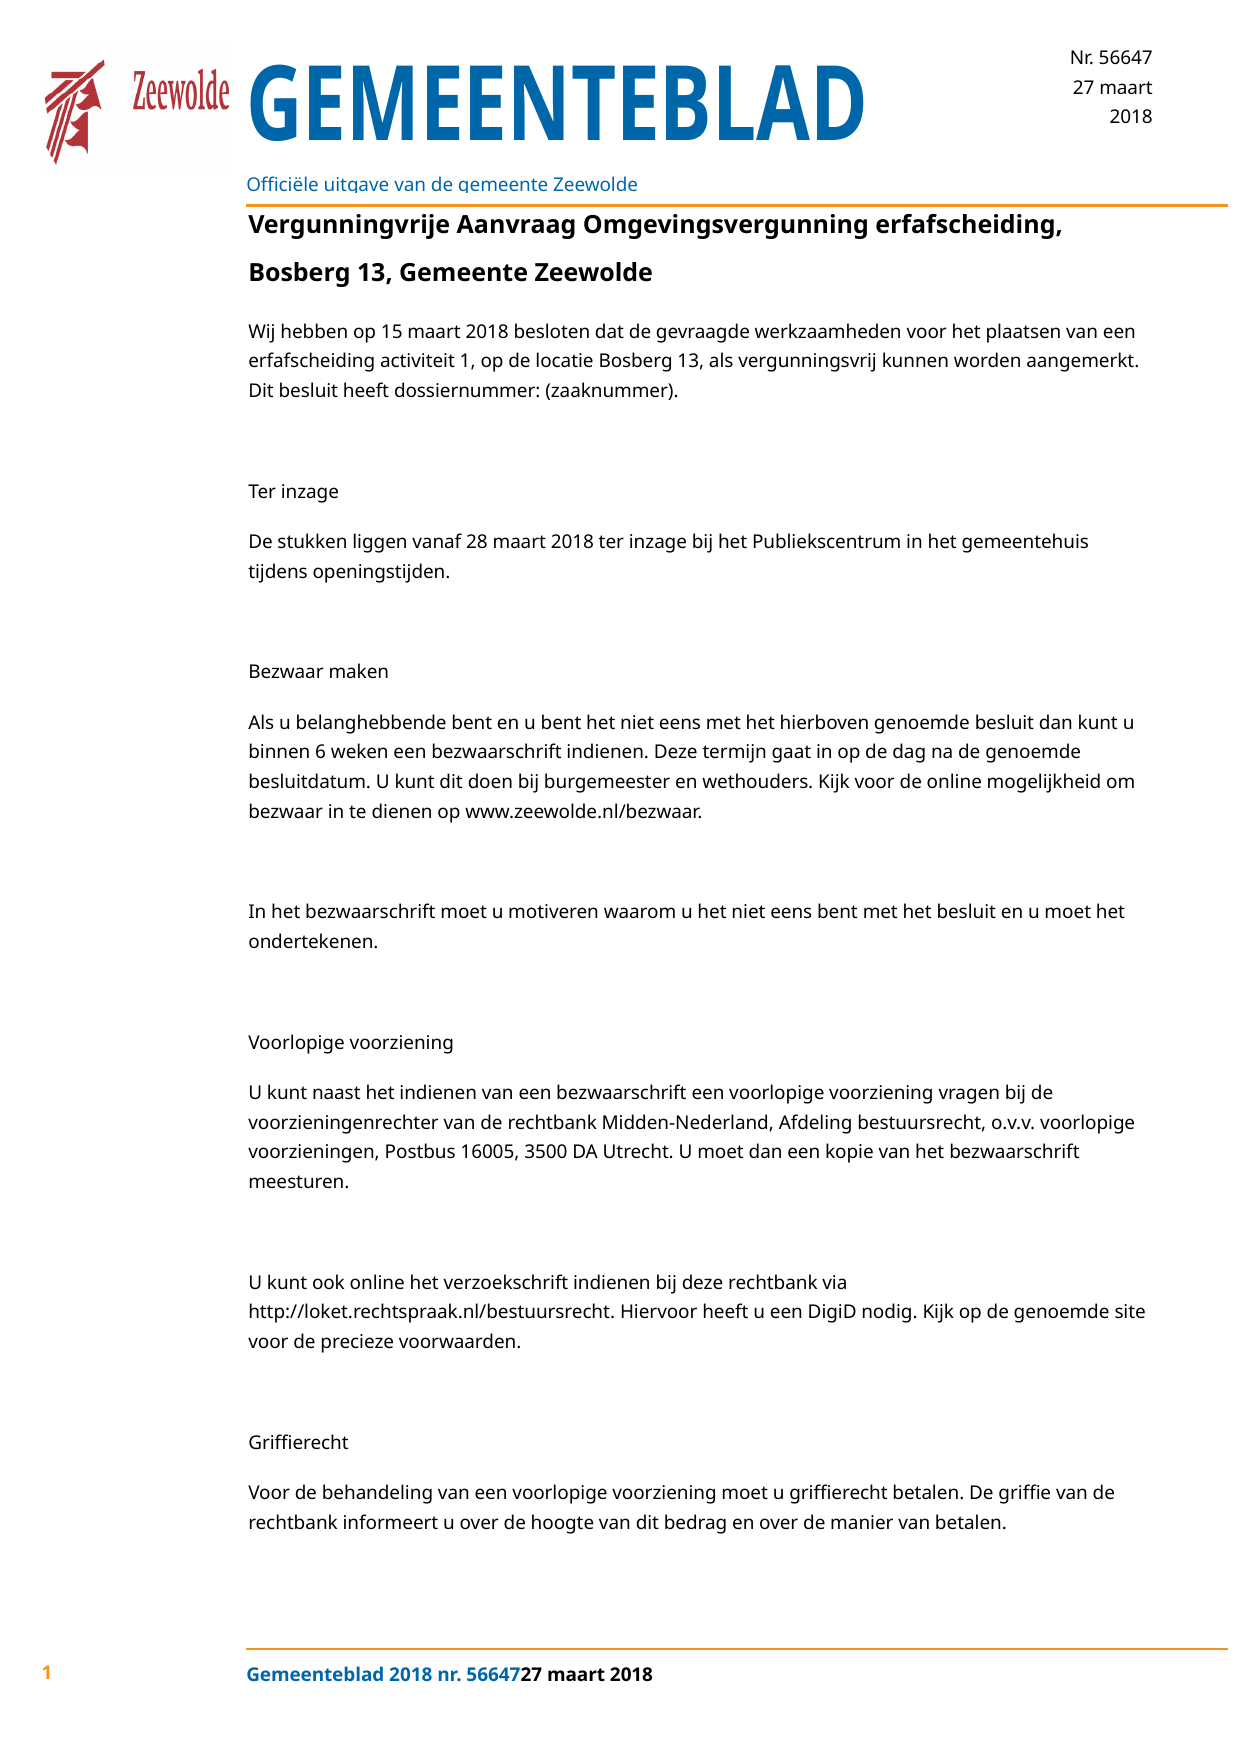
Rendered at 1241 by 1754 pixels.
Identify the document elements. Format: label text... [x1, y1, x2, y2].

text Voorlopige voorziening [248, 1029, 1152, 1055]
text Vergunningvrije Aanvraag Omgevingsvergunning erfafscheiding, Bosberg 13, Gemeente Zeewolde [248, 207, 1152, 288]
text U kunt naast het indienen van een bezwaarschrift een voorlopige voorziening vragen bij de voorzieningenrechter van de rechtbank Midden-Nederland, Afdeling bestuursrecht, o.v.v. voorlopige voorzieningen, Postbus 16005, 3500 DA Utrecht. U moet dan een kopie van het bezwaarschrift meesturen. [248, 1079, 1152, 1194]
text Als u belanghebbende bent en u bent het niet eens met het hierboven genoemde besluit dan kunt u binnen 6 weken een bezwaarschrift indienen. Deze termijn gaat in op de dag na de genoemde besluitdatum. U kunt dit doen bij burgemeester en wethouders. Kijk voor de online mogelijkheid om bezwaar in te dienen op www.zeewolde.nl/bezwaar. [248, 709, 1152, 824]
text Griffierecht [248, 1429, 1152, 1455]
text Ter inzage [248, 478, 1152, 504]
text U kunt ook online het verzoekschrift indienen bij deze rechtbank via http://loket.rechtspraak.nl/bestuursrecht. Hiervoor heeft u een DigiD nodig. Kijk op de genoemde site voor de precieze voorwaarden. [248, 1269, 1152, 1354]
picture [41, 47, 231, 172]
text Wij hebben op 15 maart 2018 besloten dat de gevraagde werkzaamheden voor het plaatsen van een erfafscheiding activiteit 1, op de locatie Bosberg 13, als vergunningsvrij kunnen worden aangemerkt. Dit besluit heeft dossiernummer: (zaaknummer). [248, 318, 1152, 403]
text Voor de behandeling van een voorlopige voorziening moet u griffierecht betalen. De griffie van de rechtbank informeert u over de hoogte van dit bedrag en over de manier van betalen. [248, 1479, 1152, 1535]
text In het bezwaarschrift moet u motiveren waarom u het niet eens bent met het besluit en u moet het ondertekenen. [248, 899, 1152, 954]
text De stukken liggen vanaf 28 maart 2018 ter inzage bij het Publiekscentrum in het gemeentehuis tijdens openingstijden. [248, 528, 1152, 584]
text Bezwaar maken [248, 659, 1152, 684]
